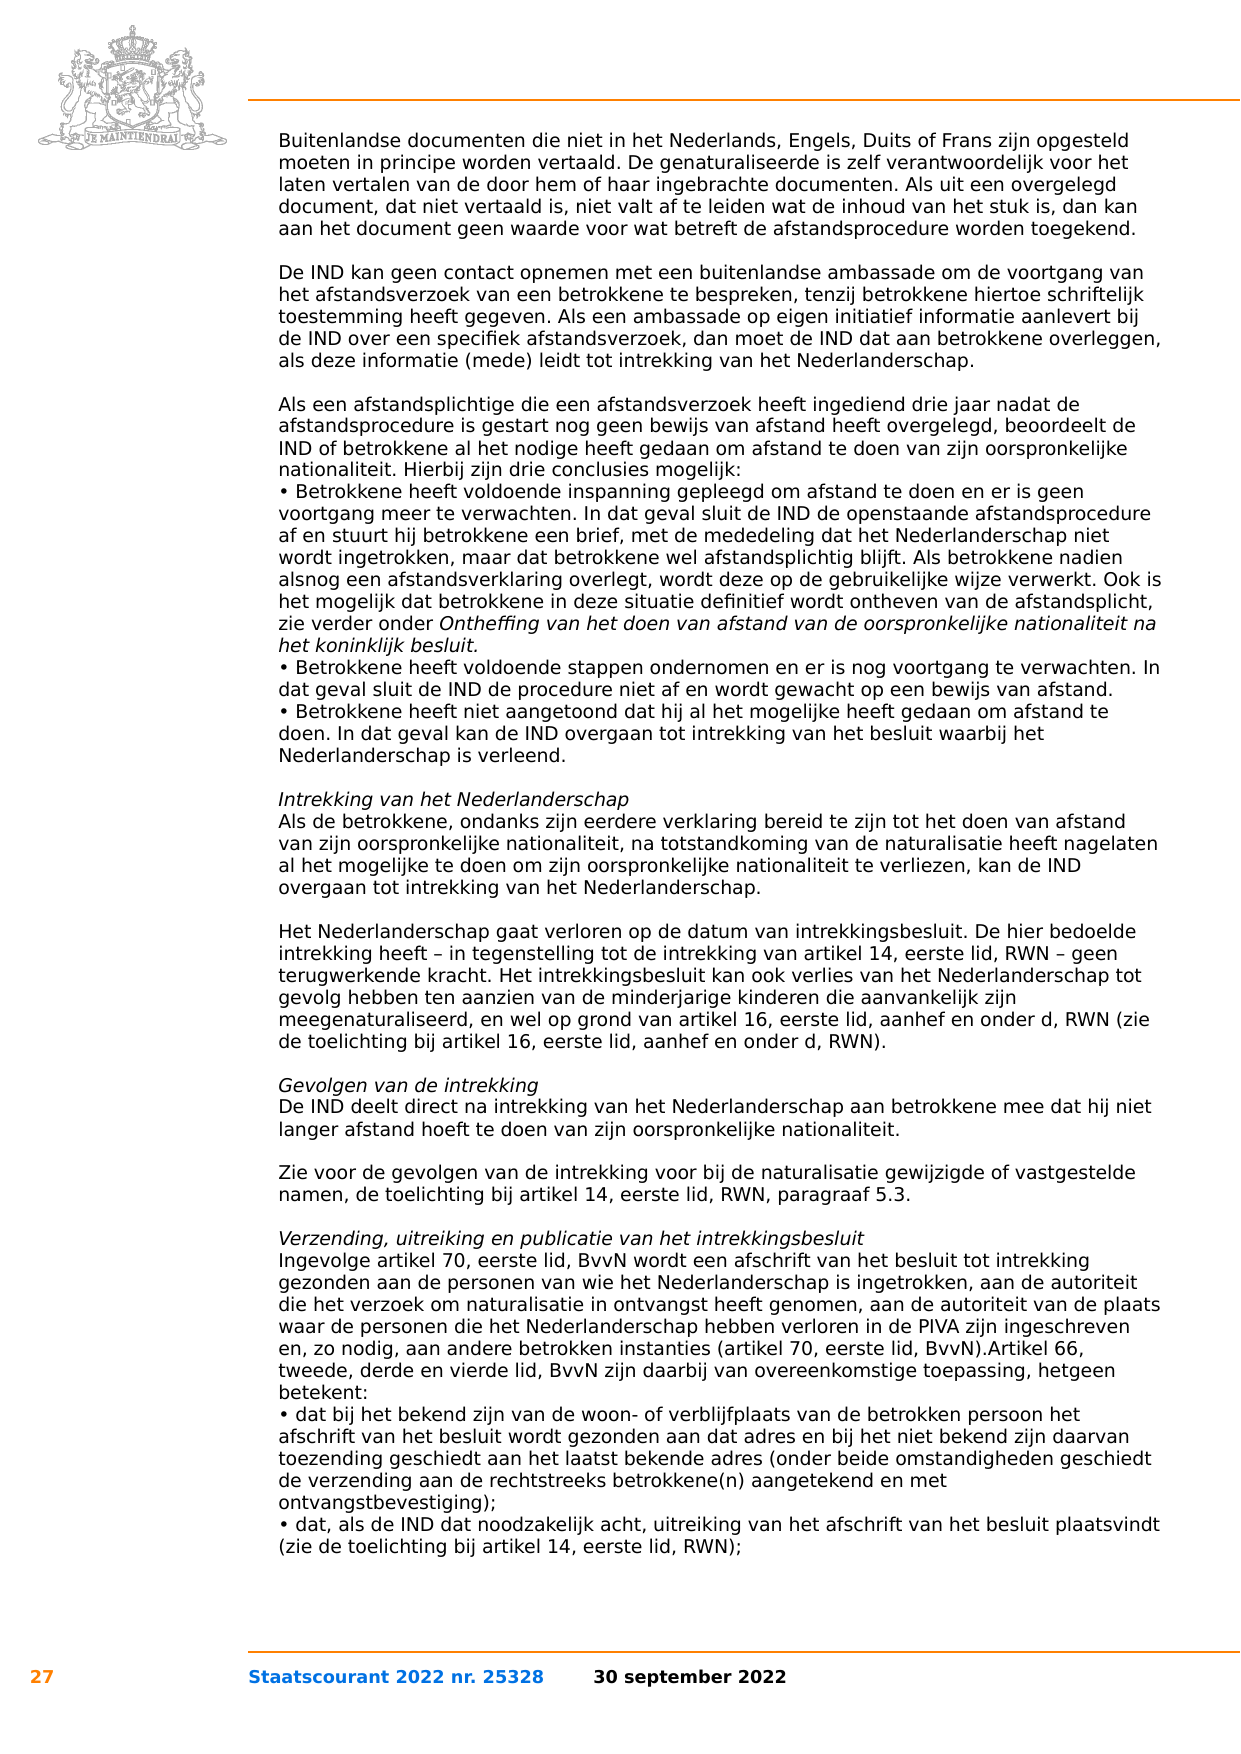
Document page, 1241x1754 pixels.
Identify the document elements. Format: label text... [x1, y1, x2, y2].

text Intrekking van het Nederlanderschap [278, 789, 1163, 811]
text • dat, als de IND dat noodzakelijk acht, uitreiking van het afschrift van het besluit plaatsvindt (zie de toelichting bij artikel 14, eerste lid, RWN); [278, 1514, 1163, 1558]
text Als de betrokkene, ondanks zijn eerdere verklaring bereid te zijn tot het doen van afstand van zijn oorspronkelijke nationaliteit, na totstandkoming van de naturalisatie heeft nagelaten al het mogelijke te doen om zijn oorspronkelijke nationaliteit te verliezen, kan de IND overgaan tot intrekking van het Nederlanderschap. [278, 811, 1163, 899]
text • Betrokkene heeft voldoende stappen ondernomen en er is nog voortgang te verwachten. In dat geval sluit de IND de procedure niet af en wordt gewacht op een bewijs van afstand. [278, 657, 1163, 701]
text • dat bij het bekend zijn van de woon- of verblijfplaats van de betrokken persoon het afschrift van het besluit wordt gezonden aan dat adres en bij het niet bekend zijn daarvan toezending geschiedt aan het laatst bekende adres (onder beide omstandigheden geschiedt de verzending aan de rechtstreeks betrokkene(n) aangetekend en met ontvangstbevestiging); [278, 1404, 1163, 1514]
text Gevolgen van de intrekking [278, 1074, 1163, 1096]
text De IND kan geen contact opnemen met een buitenlandse ambassade om de voortgang van het afstandsverzoek van een betrokkene te bespreken, tenzij betrokkene hiertoe schriftelijk toestemming heeft gegeven. Als een ambassade op eigen initiatief informatie aanlevert bij de IND over een specifiek afstandsverzoek, dan moet de IND dat aan betrokkene overleggen, als deze informatie (mede) leidt tot intrekking van het Nederlanderschap. [278, 262, 1163, 372]
text Buitenlandse documenten die niet in het Nederlands, Engels, Duits of Frans zijn opgesteld moeten in principe worden vertaald. De genaturaliseerde is zelf verantwoordelijk voor het laten vertalen van de door hem of haar ingebrachte documenten. Als uit een overgelegd document, dat niet vertaald is, niet valt af te leiden wat de inhoud van het stuk is, dan kan aan het document geen waarde voor wat betreft de afstandsprocedure worden toegekend. [278, 130, 1163, 240]
text Ingevolge artikel 70, eerste lid, BvvN wordt een afschrift van het besluit tot intrekking gezonden aan de personen van wie het Nederlanderschap is ingetrokken, aan de autoriteit die het verzoek om naturalisatie in ontvangst heeft genomen, aan de autoriteit van de plaats waar de personen die het Nederlanderschap hebben verloren in de PIVA zijn ingeschreven en, zo nodig, aan andere betrokken instanties (artikel 70, eerste lid, BvvN).Artikel 66, tweede, derde en vierde lid, BvvN zijn daarbij van overeenkomstige toepassing, hetgeen betekent: [278, 1250, 1163, 1404]
text • Betrokkene heeft voldoende inspanning gepleegd om afstand te doen en er is geen voortgang meer te verwachten. In dat geval sluit de IND de openstaande afstandsprocedure af en stuurt hij betrokkene een brief, met de mededeling dat het Nederlanderschap niet wordt ingetrokken, maar dat betrokkene wel afstandsplichtig blijft. Als betrokkene nadien alsnog een afstandsverklaring overlegt, wordt deze op de gebruikelijke wijze verwerkt. Ook is het mogelijk dat betrokkene in deze situatie definitief wordt ontheven van de afstandsplicht, zie verder onder Ontheffing van het doen van afstand van de oorspronkelijke nationaliteit na het koninklijk besluit. [278, 481, 1163, 657]
picture [38, 25, 227, 150]
text Zie voor de gevolgen van de intrekking voor bij de naturalisatie gewijzigde of vastgestelde namen, de toelichting bij artikel 14, eerste lid, RWN, paragraaf 5.3. [278, 1162, 1163, 1206]
text Als een afstandsplichtige die een afstandsverzoek heeft ingediend drie jaar nadat de afstandsprocedure is gestart nog geen bewijs van afstand heeft overgelegd, beoordeelt de IND of betrokkene al het nodige heeft gedaan om afstand te doen van zijn oorspronkelijke nationaliteit. Hierbij zijn drie conclusies mogelijk: [278, 393, 1163, 481]
text • Betrokkene heeft niet aangetoond dat hij al het mogelijke heeft gedaan om afstand te doen. In dat geval kan de IND overgaan tot intrekking van het besluit waarbij het Nederlanderschap is verleend. [278, 701, 1163, 767]
text De IND deelt direct na intrekking van het Nederlanderschap aan betrokkene mee dat hij niet langer afstand hoeft te doen van zijn oorspronkelijke nationaliteit. [278, 1096, 1163, 1140]
text Het Nederlanderschap gaat verloren op de datum van intrekkingsbesluit. De hier bedoelde intrekking heeft – in tegenstelling tot de intrekking van artikel 14, eerste lid, RWN – geen terugwerkende kracht. Het intrekkingsbesluit kan ook verlies van het Nederlanderschap tot gevolg hebben ten aanzien van de minderjarige kinderen die aanvankelijk zijn meegenaturaliseerd, en wel op grond van artikel 16, eerste lid, aanhef en onder d, RWN (zie de toelichting bij artikel 16, eerste lid, aanhef en onder d, RWN). [278, 921, 1163, 1053]
text Verzending, uitreiking en publicatie van het intrekkingsbesluit [278, 1228, 1163, 1250]
